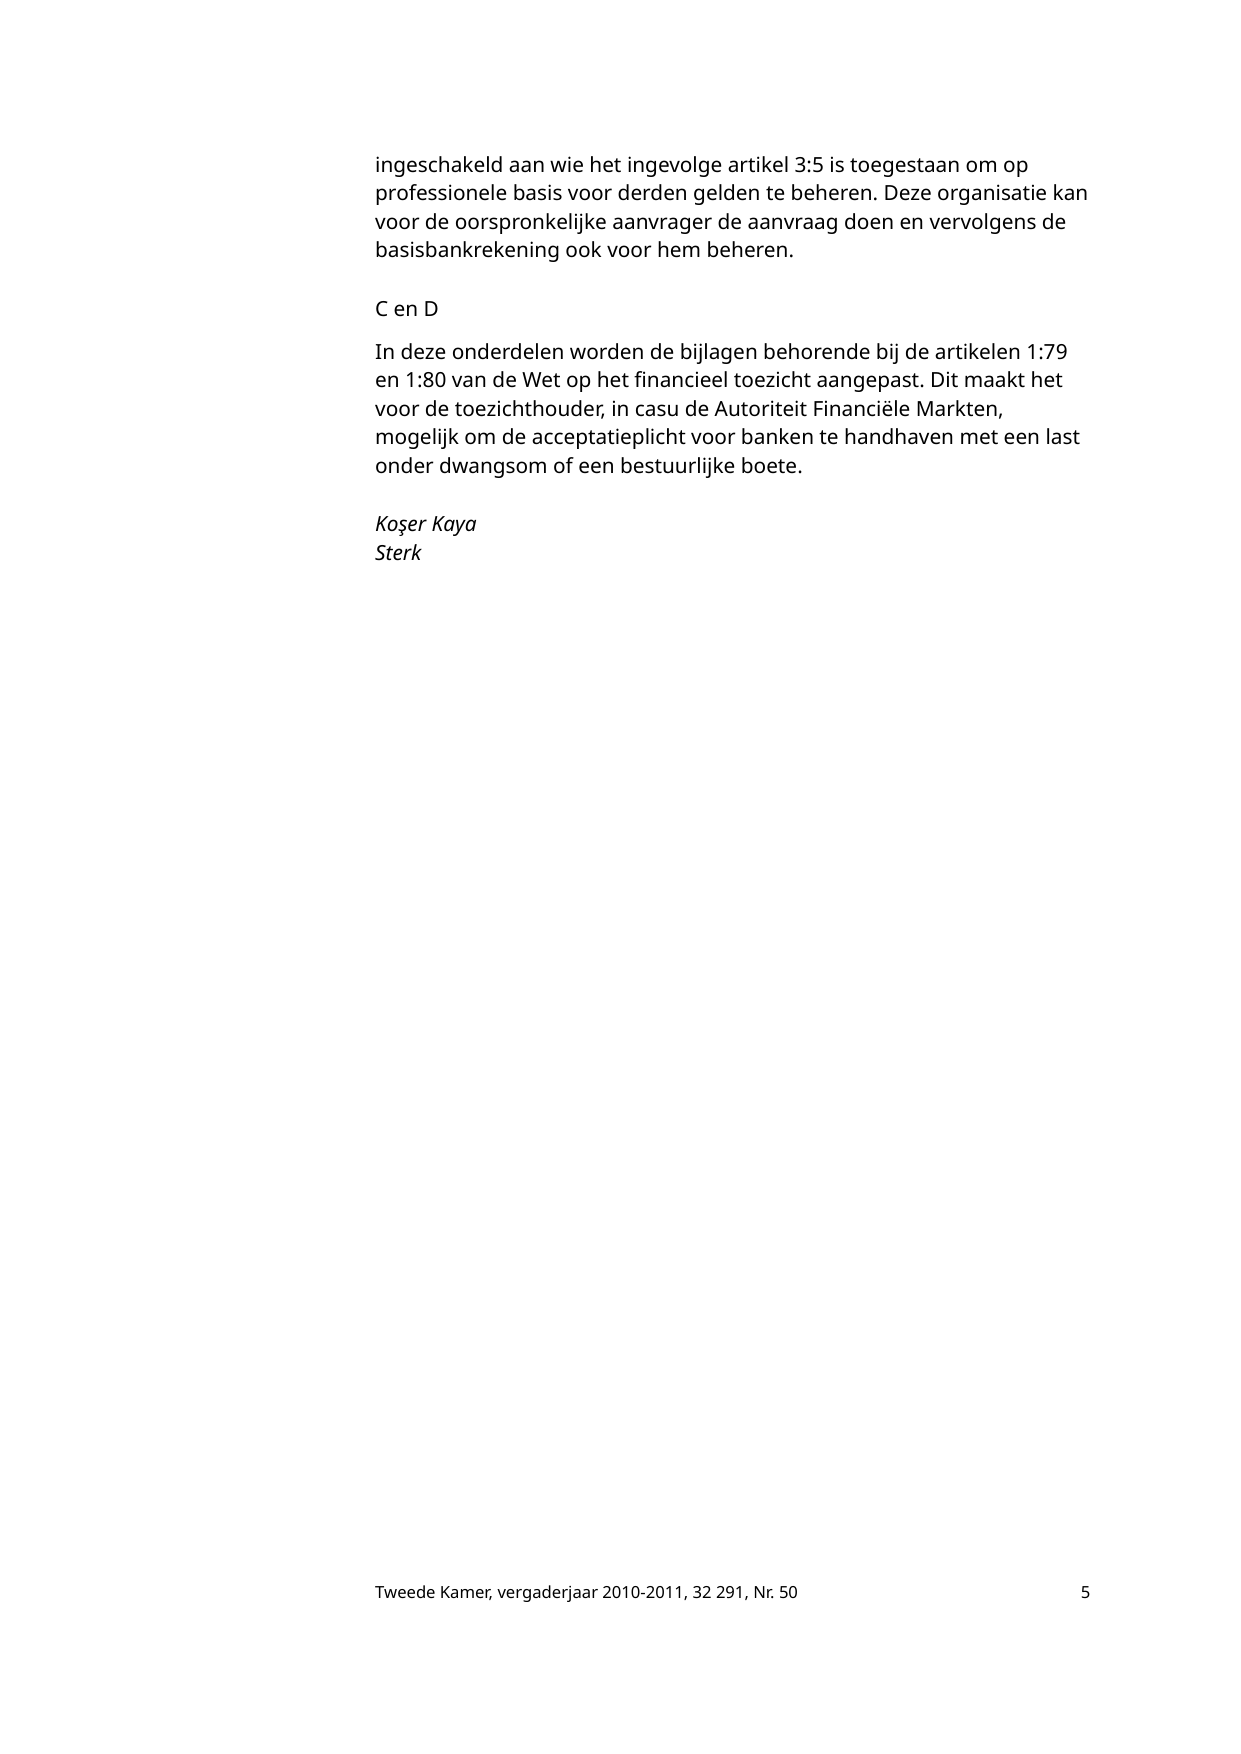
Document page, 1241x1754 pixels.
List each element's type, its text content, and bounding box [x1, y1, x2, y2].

text In deze onderdelen worden de bijlagen behorende bij de artikelen 1:79 en 1:80 van de Wet op het financieel toezicht aangepast. Dit maakt het voor de toezichthouder, in casu de Autoriteit Financiële Markten, mogelijk om de acceptatieplicht voor banken te handhaven met een last onder dwangsom of een bestuurlijke boete. [375, 337, 1090, 479]
text Sterk [375, 538, 1090, 566]
text C en D [375, 294, 1090, 322]
text ingeschakeld aan wie het ingevolge artikel 3:5 is toegestaan om op professionele basis voor derden gelden te beheren. Deze organisatie kan voor de oorspronkelijke aanvrager de aanvraag doen en vervolgens de basisbankrekening ook voor hem beheren. [375, 150, 1090, 264]
text Koşer Kaya [375, 509, 1090, 538]
